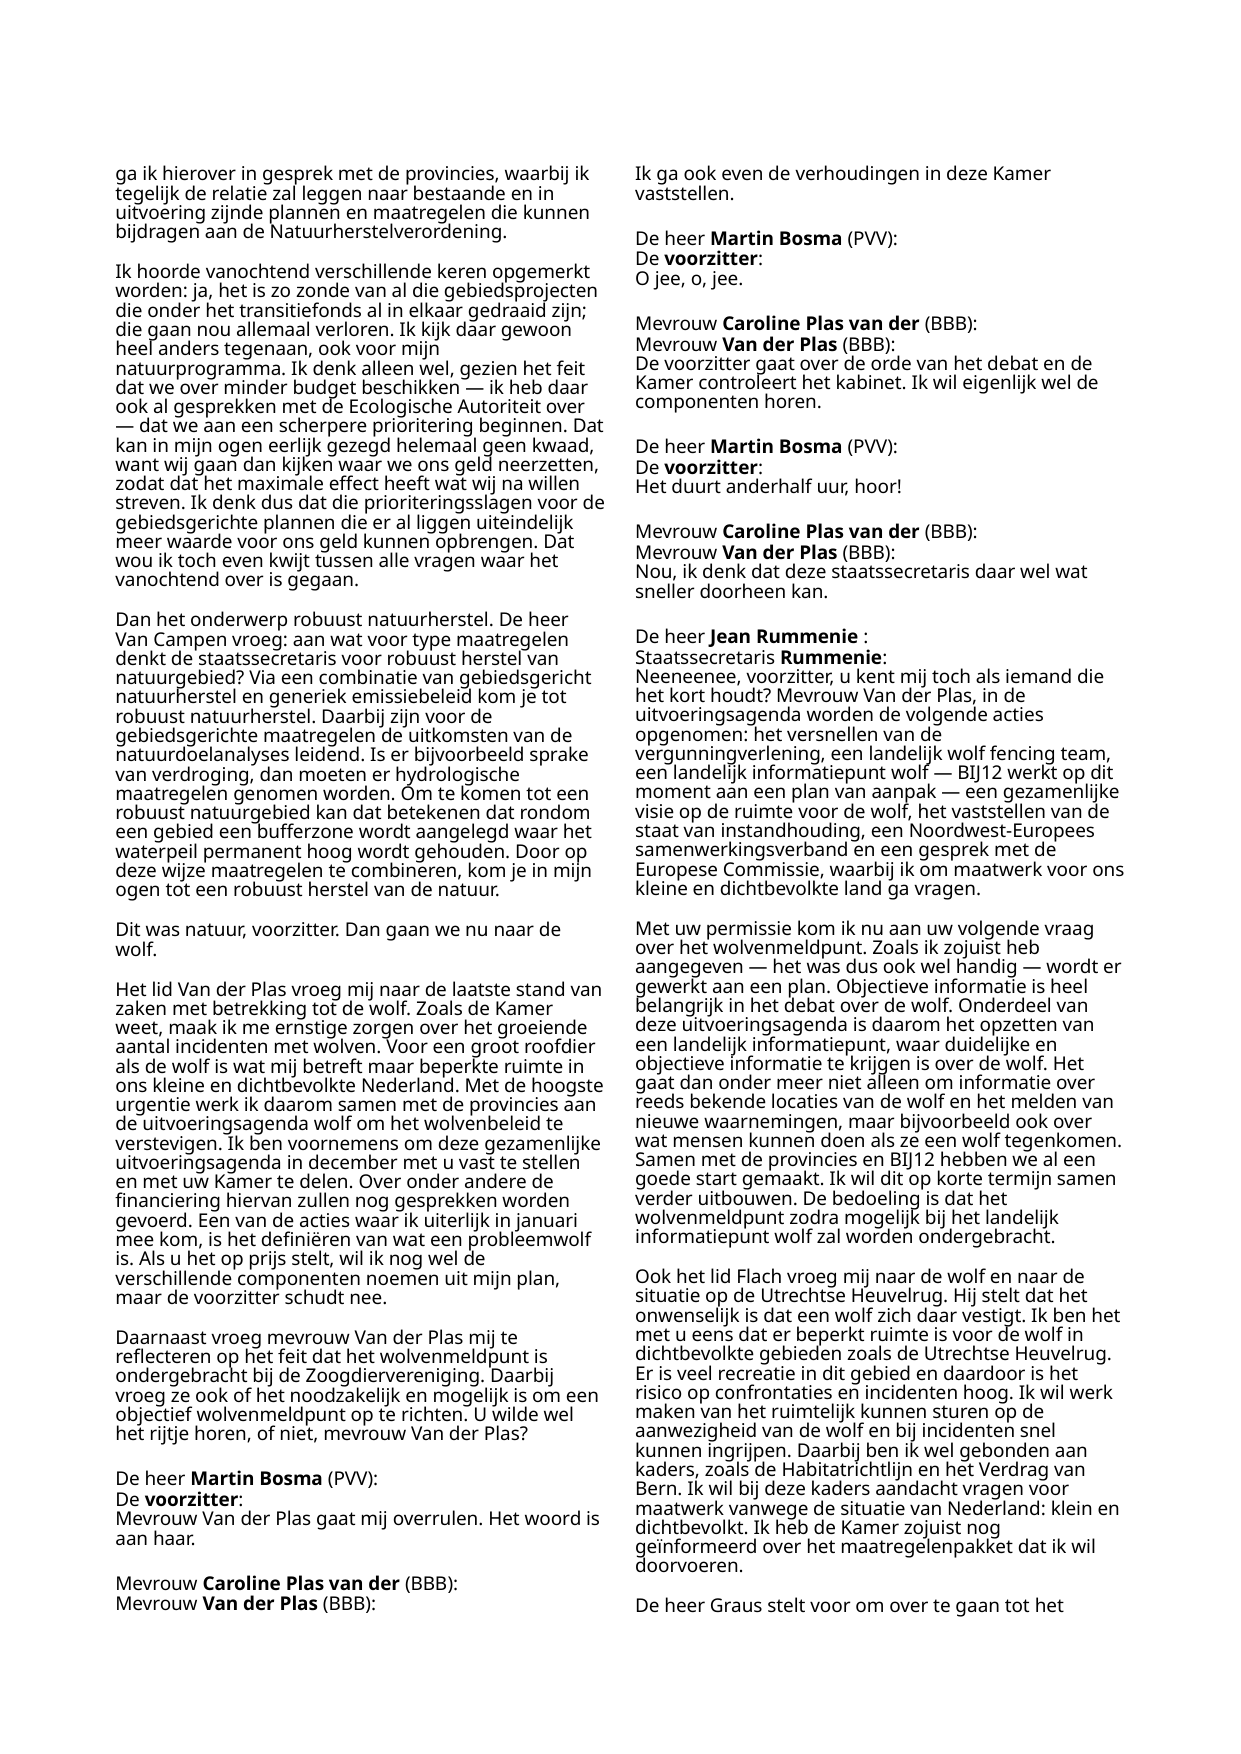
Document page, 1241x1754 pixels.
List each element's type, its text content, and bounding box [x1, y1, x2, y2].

text De voorzitter: [115, 1491, 605, 1510]
text Mevrouw Caroline Plas van der (BBB): [635, 310, 1125, 336]
text Mevrouw Van der Plas (BBB): [635, 336, 1125, 355]
text Daarnaast vroeg mevrouw Van der Plas mij te reflecteren op het feit dat het wolvenmeldpunt is ondergebracht bij de Zoogdiervereniging. Daarbij vroeg ze ook of het noodzakelijk en mogelijk is om een objectief wolvenmeldpunt op te richten. U wilde wel het rijtje horen, of niet, mevrouw Van der Plas? [115, 1329, 605, 1444]
text Nou, ik denk dat deze staatssecretaris daar wel wat sneller doorheen kan. [635, 563, 1125, 602]
text De voorzitter gaat over de orde van het debat en de Kamer controleert het kabinet. Ik wil eigenlijk wel de componenten horen. [635, 355, 1125, 413]
text De voorzitter: [635, 459, 1125, 478]
text Staatssecretaris Rummenie: [635, 649, 1125, 668]
text Ik hoorde vanochtend verschillende keren opgemerkt worden: ja, het is zo zonde van al die gebiedsprojecten die onder het transitiefonds al in elkaar gedraaid zijn; die gaan nou allemaal verloren. Ik kijk daar gewoon heel anders tegenaan, ook voor mijn natuurprogramma. Ik denk alleen wel, gezien het feit dat we over minder budget beschikken — ik heb daar ook al gesprekken met de Ecologische Autoriteit over — dat we aan een scherpere prioritering beginnen. Dat kan in mijn ogen eerlijk gezegd helemaal geen kwaad, want wij gaan dan kijken waar we ons geld neerzetten, zodat dat het maximale effect heeft wat wij na willen streven. Ik denk dus dat die prioriteringsslagen voor de gebiedsgerichte plannen die er al liggen uiteindelijk meer waarde voor ons geld kunnen opbrengen. Dat wou ik toch even kwijt tussen alle vragen waar het vanochtend over is gegaan. [115, 263, 605, 591]
text Mevrouw Van der Plas (BBB): [635, 544, 1125, 563]
text De voorzitter: [635, 250, 1125, 270]
text Mevrouw Van der Plas gaat mij overrulen. Het woord is aan haar. [115, 1510, 605, 1549]
text Met uw permissie kom ik nu aan uw volgende vraag over het wolvenmeldpunt. Zoals ik zojuist heb aangegeven — het was dus ook wel handig — wordt er gewerkt aan een plan. Objectieve informatie is heel belangrijk in het debat over de wolf. Onderdeel van deze uitvoeringsagenda is daarom het opzetten van een landelijk informatiepunt, waar duidelijke en objectieve informatie te krijgen is over de wolf. Het gaat dan onder meer niet alleen om informatie over reeds bekende locaties van de wolf en het melden van nieuwe waarnemingen, maar bijvoorbeeld ook over wat mensen kunnen doen als ze een wolf tegenkomen. Samen met de provincies en BIJ12 hebben we al een goede start gemaakt. Ik wil dit op korte termijn samen verder uitbouwen. De bedoeling is dat het wolvenmeldpunt zodra mogelijk bij het landelijk informatiepunt wolf zal worden ondergebracht. [635, 920, 1125, 1247]
text De heer Martin Bosma (PVV): [115, 1465, 605, 1491]
text ga ik hierover in gesprek met de provincies, waarbij ik tegelijk de relatie zal leggen naar bestaande en in uitvoering zijnde plannen en maatregelen die kunnen bijdragen aan de Natuurherstelverordening. [115, 165, 605, 242]
text Mevrouw Caroline Plas van der (BBB): [115, 1570, 605, 1595]
text De heer Jean Rummenie : [635, 623, 1125, 649]
text Neeneenee, voorzitter, u kent mij toch als iemand die het kort houdt? Mevrouw Van der Plas, in de uitvoeringsagenda worden de volgende acties opgenomen: het versnellen van de vergunningverlening, een landelijk wolf fencing team, een landelijk informatiepunt wolf — BIJ12 werkt op dit moment aan een plan van aanpak — een gezamenlijke visie op de ruimte voor de wolf, het vaststellen van de staat van instandhouding, een Noordwest-Europees samenwerkingsverband en een gesprek met de Europese Commissie, waarbij ik om maatwerk voor ons kleine en dichtbevolkte land ga vragen. [635, 668, 1125, 899]
text Ook het lid Flach vroeg mij naar de wolf en naar de situatie op de Utrechtse Heuvelrug. Hij stelt dat het onwenselijk is dat een wolf zich daar vestigt. Ik ben het met u eens dat er beperkt ruimte is voor de wolf in dichtbevolkte gebieden zoals de Utrechtse Heuvelrug. Er is veel recreatie in dit gebied en daardoor is het risico op confrontaties en incidenten hoog. Ik wil werk maken van het ruimtelijk kunnen sturen op de aanwezigheid van de wolf en bij incidenten snel kunnen ingrijpen. Daarbij ben ik wel gebonden aan kaders, zoals de Habitatrichtlijn en het Verdrag van Bern. Ik wil bij deze kaders aandacht vragen voor maatwerk vanwege de situatie van Nederland: klein en dichtbevolkt. Ik heb de Kamer zojuist nog geïnformeerd over het maatregelenpakket dat ik wil doorvoeren. [635, 1268, 1125, 1577]
text De heer Graus stelt voor om over te gaan tot het [635, 1597, 1125, 1617]
text Dit was natuur, voorzitter. Dan gaan we nu naar de wolf. [115, 921, 605, 960]
text Dan het onderwerp robuust natuurherstel. De heer Van Campen vroeg: aan wat voor type maatregelen denkt de staatssecretaris voor robuust herstel van natuurgebied? Via een combinatie van gebiedsgericht natuurherstel en generiek emissiebeleid kom je tot robuust natuurherstel. Daarbij zijn voor de gebiedsgerichte maatregelen de uitkomsten van de natuurdoelanalyses leidend. Is er bijvoorbeeld sprake van verdroging, dan moeten er hydrologische maatregelen genomen worden. Om te komen tot een robuust natuurgebied kan dat betekenen dat rondom een gebied een bufferzone wordt aangelegd waar het waterpeil permanent hoog wordt gehouden. Door op deze wijze maatregelen te combineren, kom je in mijn ogen tot een robuust herstel van de natuur. [115, 611, 605, 901]
text Het duurt anderhalf uur, hoor! [635, 478, 1125, 498]
text Ik ga ook even de verhoudingen in deze Kamer vaststellen. [635, 165, 1125, 204]
text Mevrouw Van der Plas (BBB): [115, 1595, 605, 1615]
text De heer Martin Bosma (PVV): [635, 225, 1125, 250]
text De heer Martin Bosma (PVV): [635, 433, 1125, 459]
text Het lid Van der Plas vroeg mij naar de laatste stand van zaken met betrekking tot de wolf. Zoals de Kamer weet, maak ik me ernstige zorgen over het groeiende aantal incidenten met wolven. Voor een groot roofdier als de wolf is wat mij betreft maar beperkte ruimte in ons kleine en dichtbevolkte Nederland. Met de hoogste urgentie werk ik daarom samen met de provincies aan de uitvoeringsagenda wolf om het wolvenbeleid te verstevigen. Ik ben voornemens om deze gezamenlijke uitvoeringsagenda in december met u vast te stellen en met uw Kamer te delen. Over onder andere de financiering hiervan zullen nog gesprekken worden gevoerd. Een van de acties waar ik uiterlijk in januari mee kom, is het definiëren van wat een probleemwolf is. Als u het op prijs stelt, wil ik nog wel de verschillende componenten noemen uit mijn plan, maar de voorzitter schudt nee. [115, 981, 605, 1308]
text Mevrouw Caroline Plas van der (BBB): [635, 518, 1125, 544]
text O jee, o, jee. [635, 270, 1125, 289]
